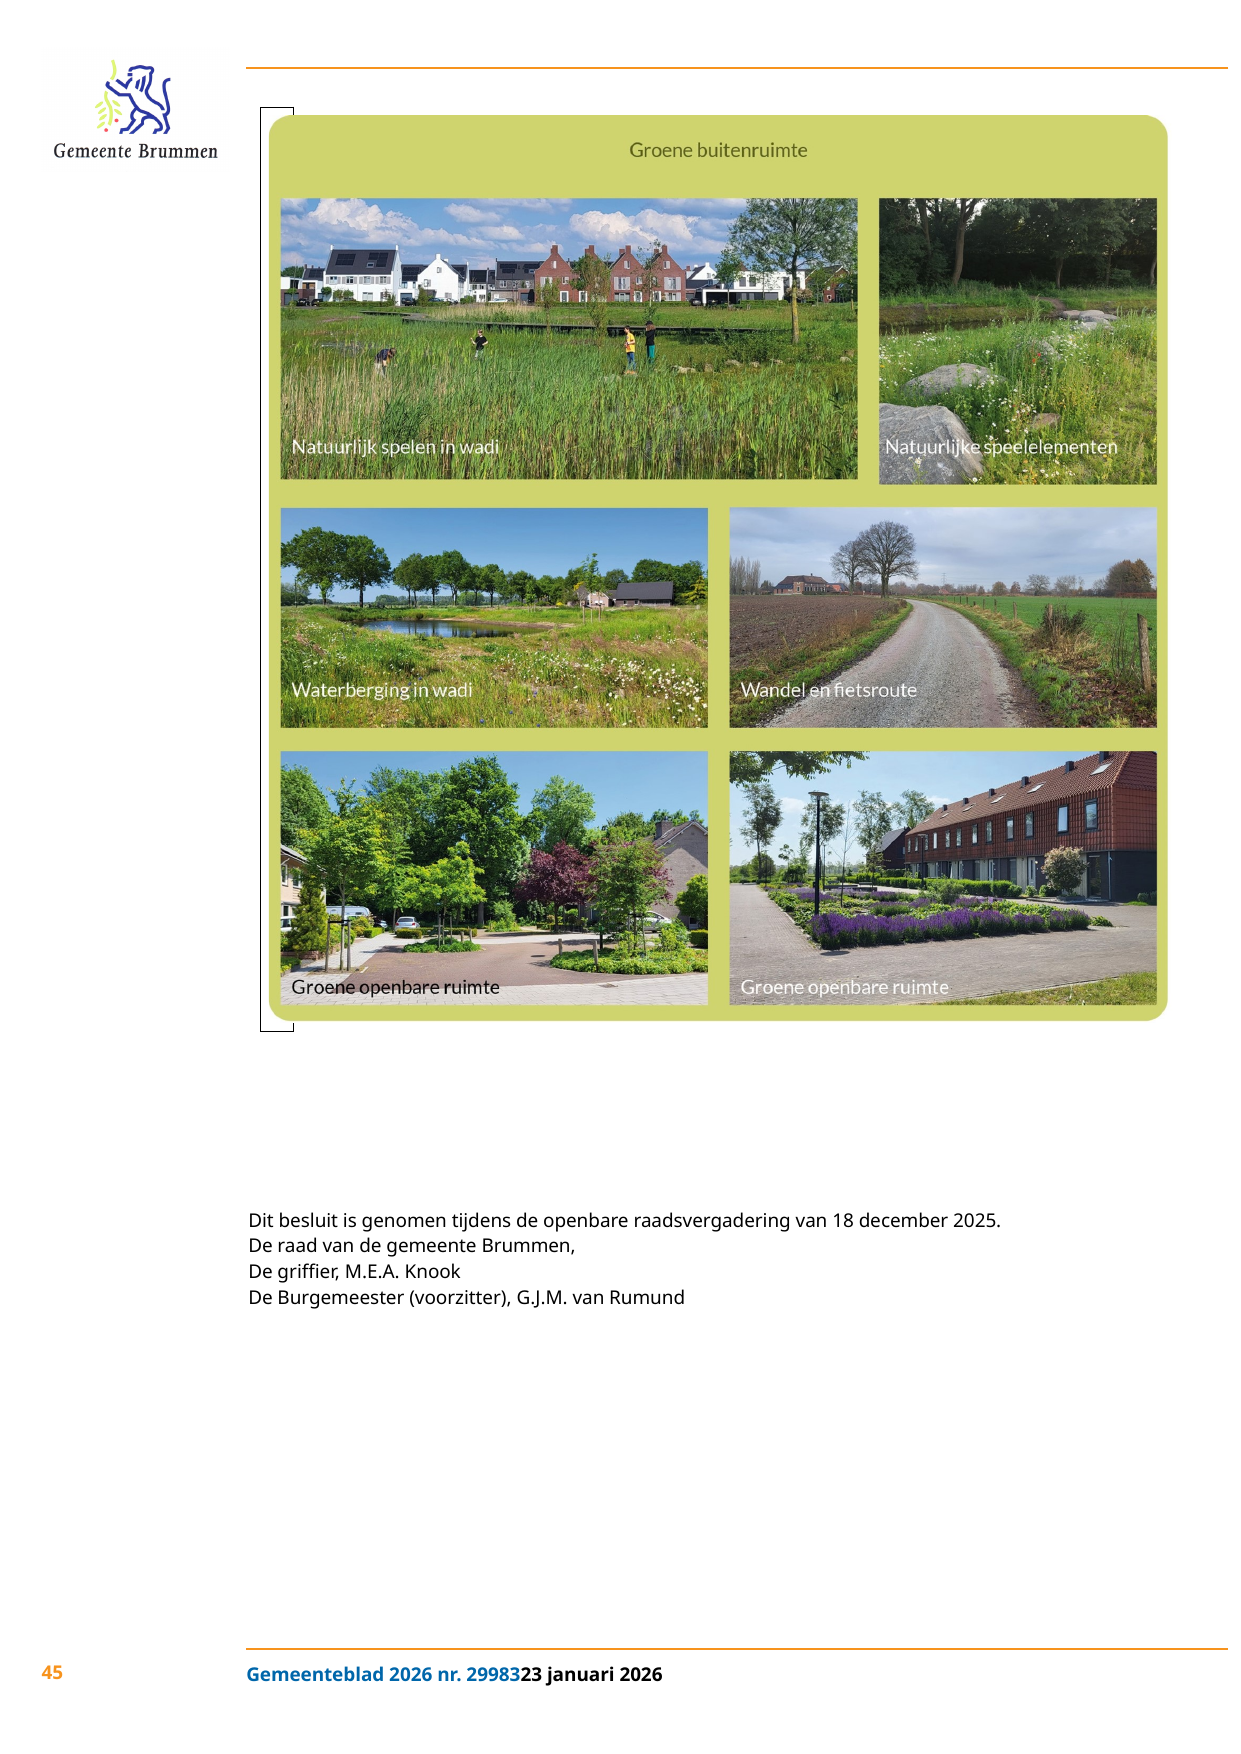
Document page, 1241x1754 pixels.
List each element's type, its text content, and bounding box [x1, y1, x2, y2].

picture [268, 115, 1173, 1023]
text Dit besluit is genomen tijdens de openbare raadsvergadering van 18 december 2025. [248, 1207, 1152, 1233]
text De griffier, M.E.A. Knook [248, 1258, 1152, 1284]
text De raad van de gemeente Brummen, [248, 1233, 1152, 1258]
picture [41, 47, 231, 172]
text De Burgemeester (voorzitter), G.J.M. van Rumund [248, 1284, 1152, 1310]
